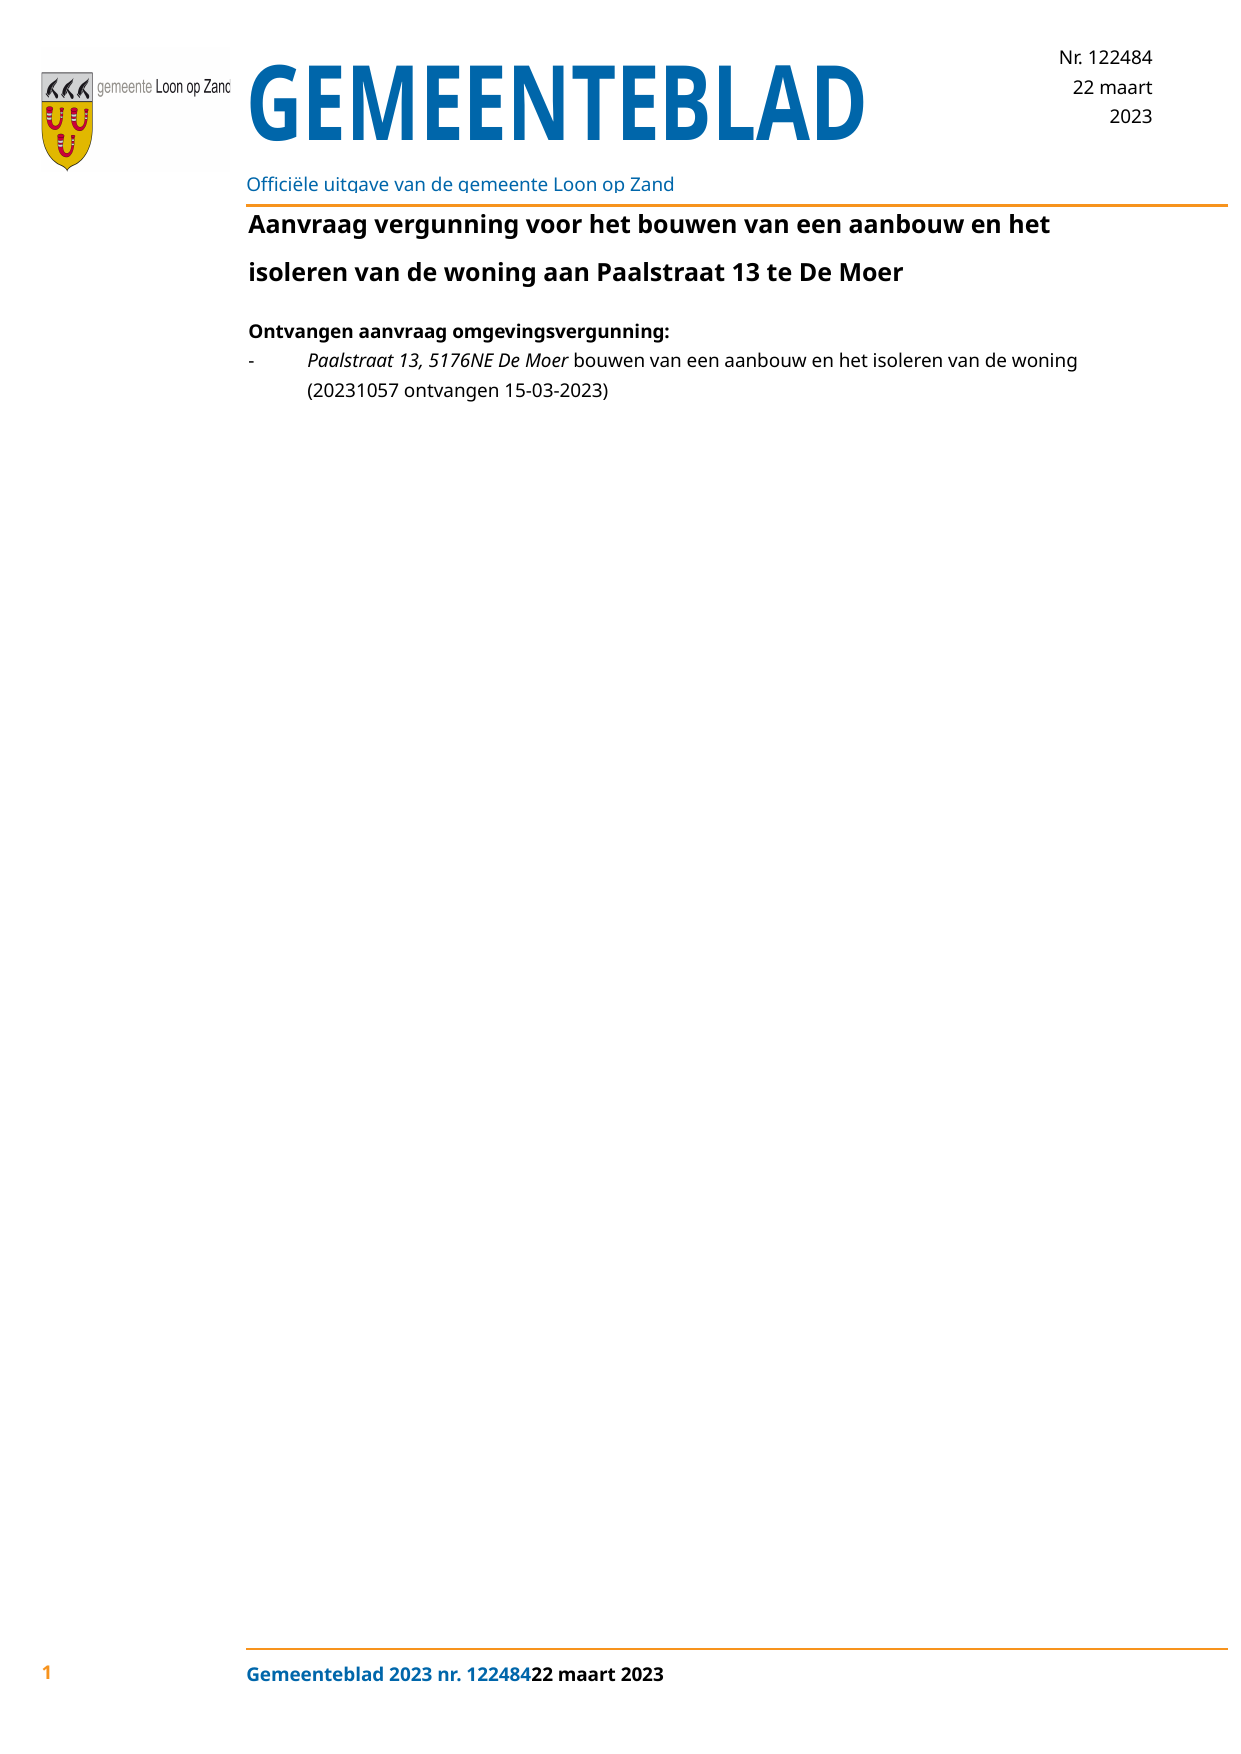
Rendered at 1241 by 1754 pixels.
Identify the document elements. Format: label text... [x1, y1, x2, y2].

picture [41, 47, 231, 172]
list Paalstraat 13, 5176NE De Moer bouwen van een aanbouw en het isoleren van de woning (20231057 ontvangen 15-03-2023) [248, 347, 1152, 403]
text Ontvangen aanvraag omgevingsvergunning: [248, 318, 1152, 344]
text Aanvraag vergunning voor het bouwen van een aanbouw en het isoleren van de woning aan Paalstraat 13 te De Moer [248, 207, 1152, 288]
